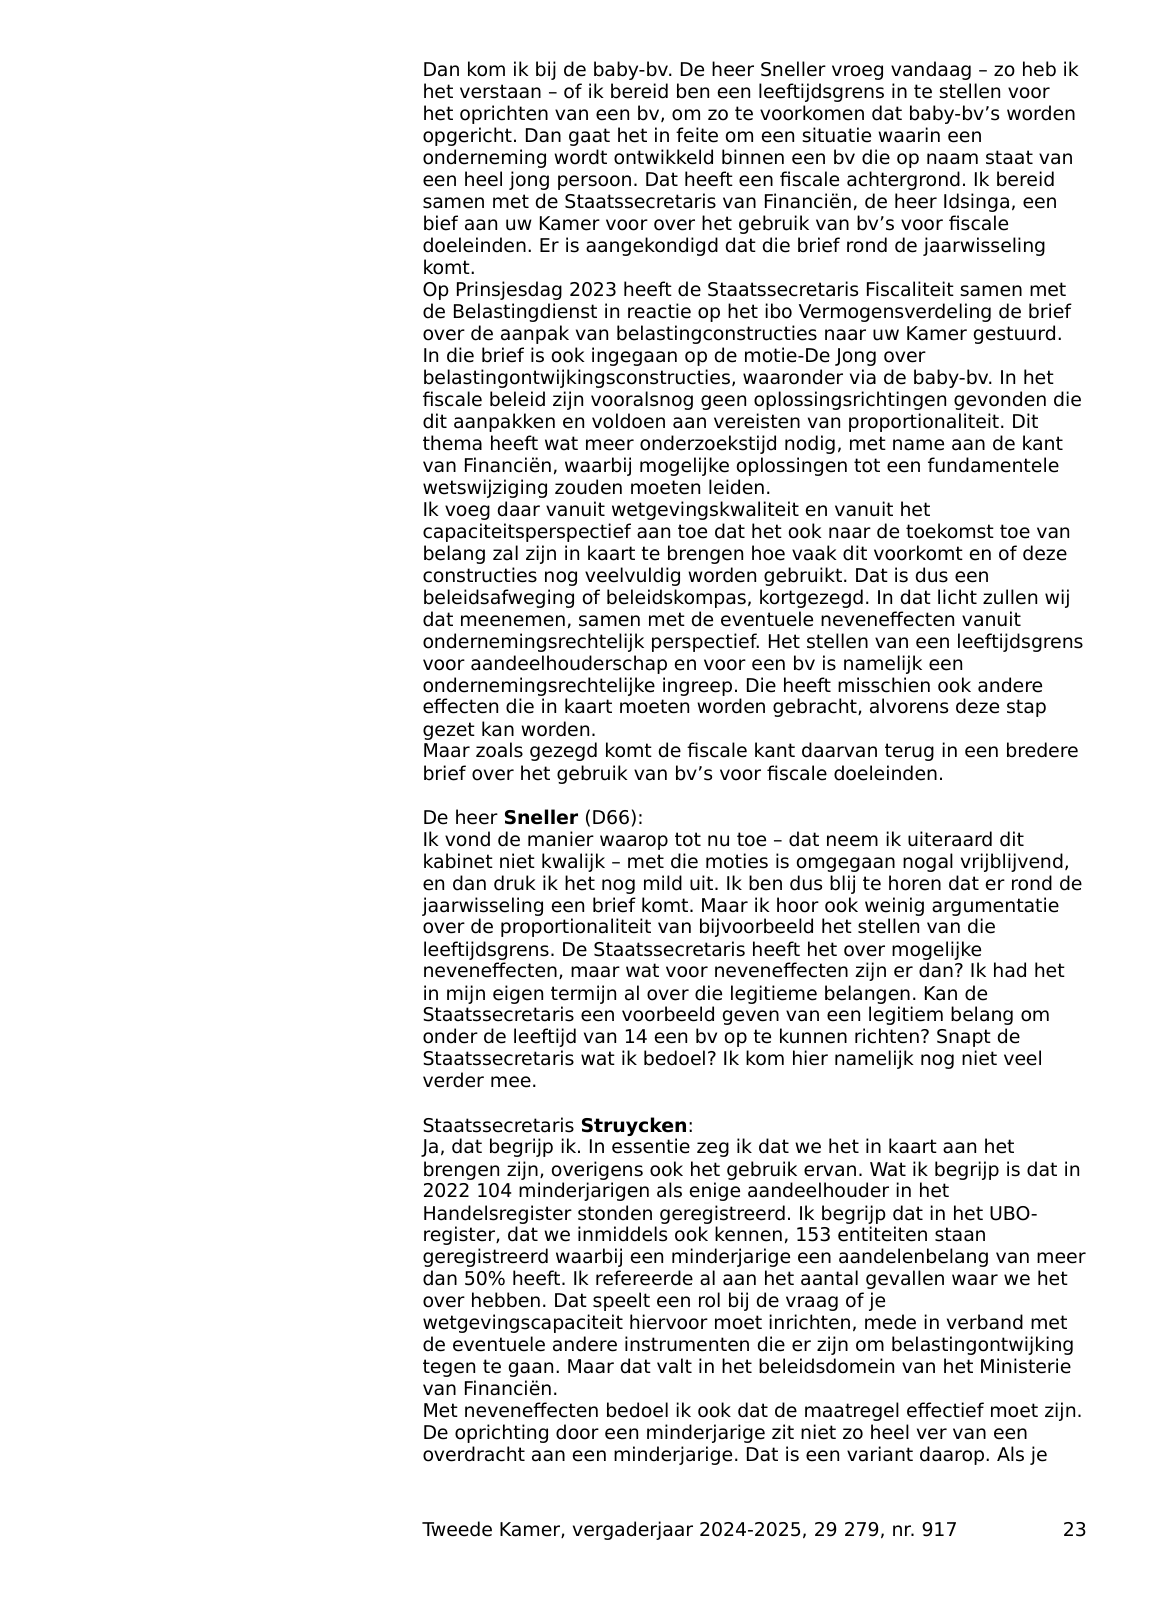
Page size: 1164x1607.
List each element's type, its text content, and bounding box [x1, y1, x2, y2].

text Ik voeg daar vanuit wetgevingskwaliteit en vanuit het capaciteitsperspectief aan toe dat het ook naar de toekomst toe van belang zal zijn in kaart te brengen hoe vaak dit voorkomt en of deze constructies nog veelvuldig worden gebruikt. Dat is dus een beleidsafweging of beleidskompas, kortgezegd. In dat licht zullen wij dat meenemen, samen met de eventuele neveneffecten vanuit ondernemingsrechtelijk perspectief. Het stellen van een leeftijdsgrens voor aandeelhouderschap en voor een bv is namelijk een ondernemingsrechtelijke ingreep. Die heeft misschien ook andere effecten die in kaart moeten worden gebracht, alvorens deze stap gezet kan worden. [422, 499, 1087, 740]
text Dan kom ik bij de baby-bv. De heer Sneller vroeg vandaag – zo heb ik het verstaan – of ik bereid ben een leeftijdsgrens in te stellen voor het oprichten van een bv, om zo te voorkomen dat baby-bv’s worden opgericht. Dan gaat het in feite om een situatie waarin een onderneming wordt ontwikkeld binnen een bv die op naam staat van een heel jong persoon. Dat heeft een fiscale achtergrond. Ik bereid samen met de Staatssecretaris van Financiën, de heer Idsinga, een bief aan uw Kamer voor over het gebruik van bv’s voor fiscale doeleinden. Er is aangekondigd dat die brief rond de jaarwisseling komt. [422, 59, 1087, 279]
text Maar zoals gezegd komt de fiscale kant daarvan terug in een bredere brief over het gebruik van bv’s voor fiscale doeleinden. [422, 740, 1087, 784]
text Ik vond de manier waarop tot nu toe – dat neem ik uiteraard dit kabinet niet kwalijk – met die moties is omgegaan nogal vrijblijvend, en dan druk ik het nog mild uit. Ik ben dus blij te horen dat er rond de jaarwisseling een brief komt. Maar ik hoor ook weinig argumentatie over de proportionaliteit van bijvoorbeeld het stellen van die leeftijdsgrens. De Staatssecretaris heeft het over mogelijke neveneffecten, maar wat voor neveneffecten zijn er dan? Ik had het in mijn eigen termijn al over die legitieme belangen. Kan de Staatssecretaris een voorbeeld geven van een legitiem belang om onder de leeftijd van 14 een bv op te kunnen richten? Snapt de Staatssecretaris wat ik bedoel? Ik kom hier namelijk nog niet veel verder mee. [422, 828, 1087, 1092]
text Met neveneffecten bedoel ik ook dat de maatregel effectief moet zijn. De oprichting door een minderjarige zit niet zo heel ver van een overdracht aan een minderjarige. Dat is een variant daarop. Als je [422, 1400, 1087, 1466]
text Op Prinsjesdag 2023 heeft de Staatssecretaris Fiscaliteit samen met de Belastingdienst in reactie op het ibo Vermogensverdeling de brief over de aanpak van belastingconstructies naar uw Kamer gestuurd. In die brief is ook ingegaan op de motie-De Jong over belastingontwijkingsconstructies, waaronder via de baby-bv. In het fiscale beleid zijn vooralsnog geen oplossingsrichtingen gevonden die dit aanpakken en voldoen aan vereisten van proportionaliteit. Dit thema heeft wat meer onderzoekstijd nodig, met name aan de kant van Financiën, waarbij mogelijke oplossingen tot een fundamentele wetswijziging zouden moeten leiden. [422, 279, 1087, 499]
text Ja, dat begrijp ik. In essentie zeg ik dat we het in kaart aan het brengen zijn, overigens ook het gebruik ervan. Wat ik begrijp is dat in 2022 104 minderjarigen als enige aandeelhouder in het Handelsregister stonden geregistreerd. Ik begrijp dat in het UBO-register, dat we inmiddels ook kennen, 153 entiteiten staan geregistreerd waarbij een minderjarige een aandelenbelang van meer dan 50% heeft. Ik refereerde al aan het aantal gevallen waar we het over hebben. Dat speelt een rol bij de vraag of je wetgevingscapaciteit hiervoor moet inrichten, mede in verband met de eventuele andere instrumenten die er zijn om belastingontwijking tegen te gaan. Maar dat valt in het beleidsdomein van het Ministerie van Financiën. [422, 1136, 1087, 1400]
text Staatssecretaris Struycken: [422, 1114, 1087, 1136]
text De heer Sneller (D66): [422, 807, 1087, 828]
